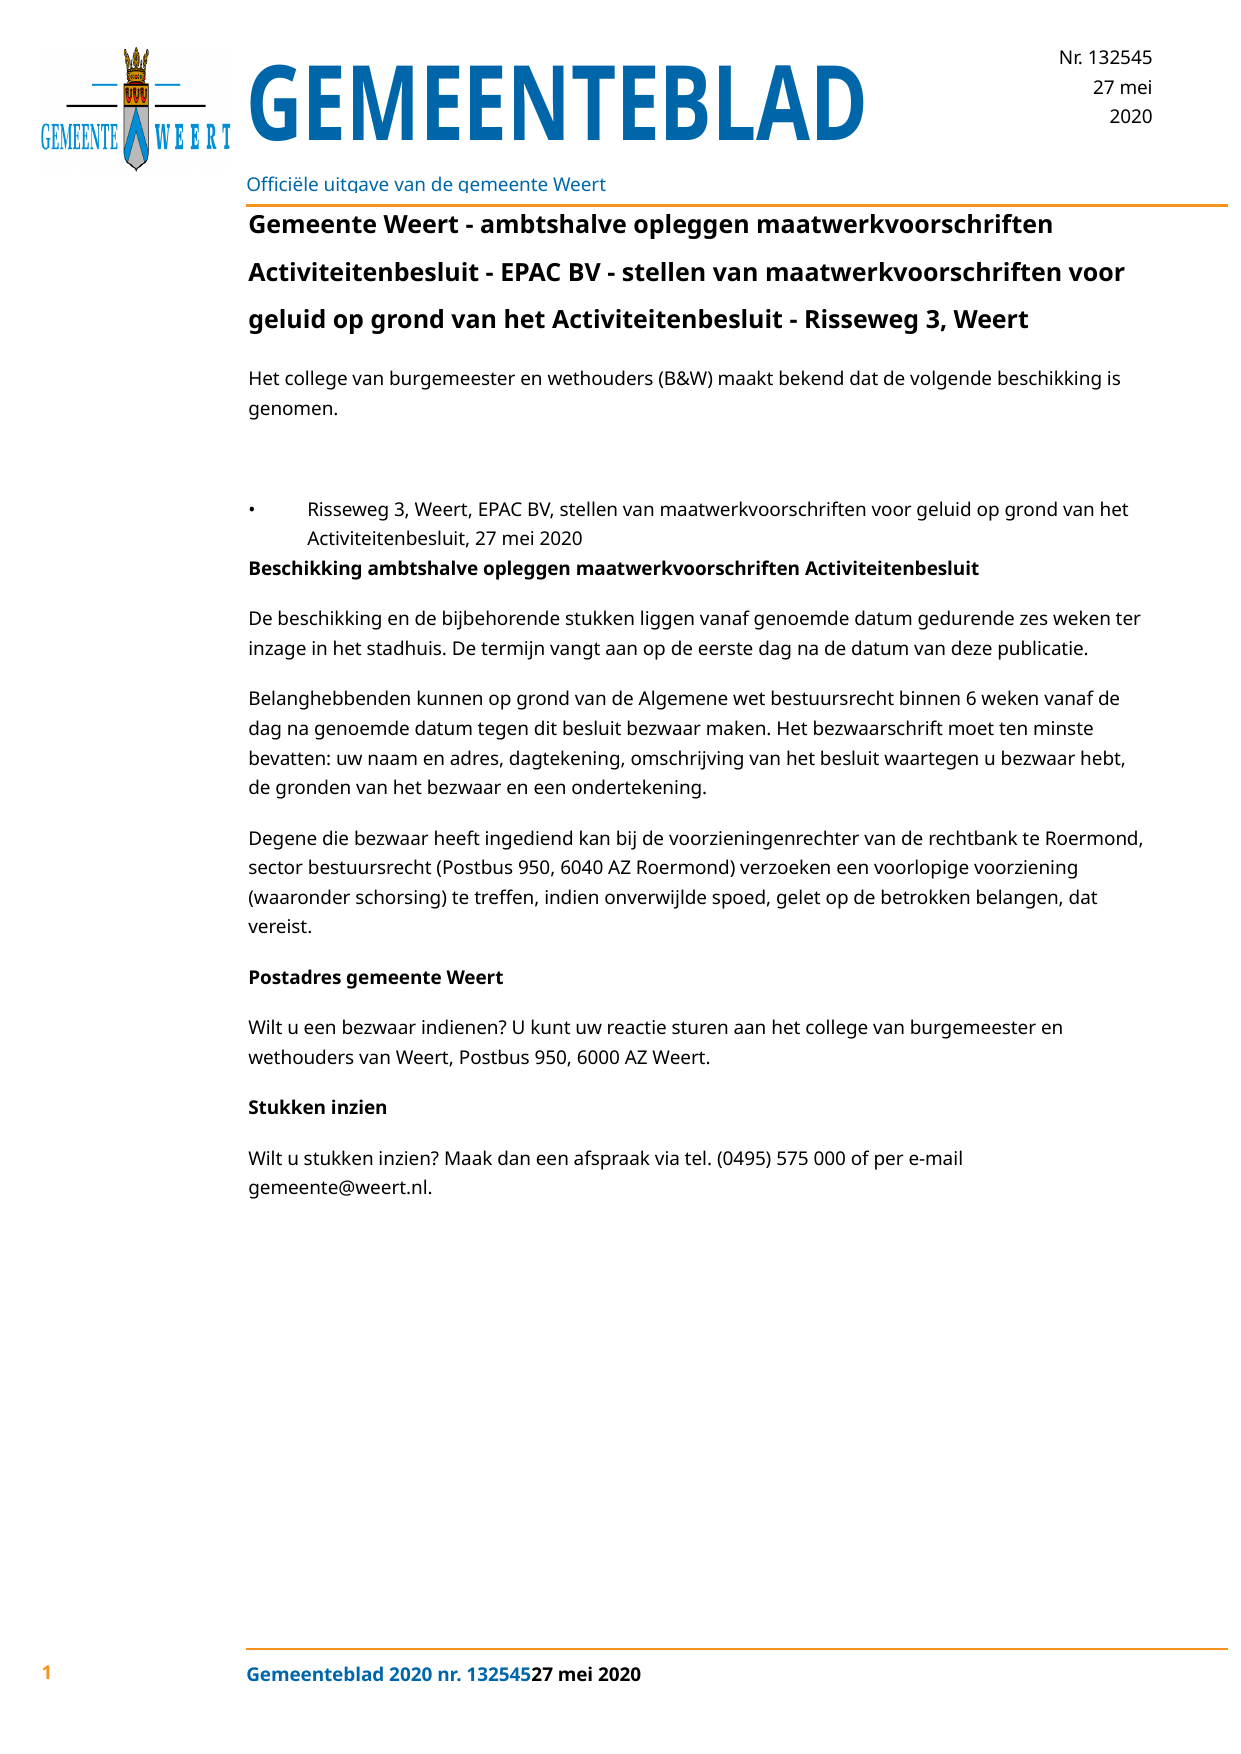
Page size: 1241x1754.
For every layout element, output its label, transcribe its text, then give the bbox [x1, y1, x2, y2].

text Wilt u een bezwaar indienen? U kunt uw reactie sturen aan het college van burgemeester en wethouders van Weert, Postbus 950, 6000 AZ Weert. [248, 1014, 1152, 1069]
text Postadres gemeente Weert [248, 964, 1152, 989]
text De beschikking en de bijbehorende stukken liggen vanaf genoemde datum gedurende zes weken ter inzage in het stadhuis. De termijn vangt aan op de eerste dag na de datum van deze publicatie. [248, 606, 1152, 661]
picture [41, 47, 231, 172]
text Belanghebbenden kunnen op grond van de Algemene wet bestuursrecht binnen 6 weken vanaf de dag na genoemde datum tegen dit besluit bezwaar maken. Het bezwaarschrift moet ten minste bevatten: uw naam en adres, dagtekening, omschrijving van het besluit waartegen u bezwaar hebt, de gronden van het bezwaar en een ondertekening. [248, 686, 1152, 800]
list Risseweg 3, Weert, EPAC BV, stellen van maatwerkvoorschriften voor geluid op grond van het Activiteitenbesluit, 27 mei 2020 [248, 496, 1152, 551]
text Degene die bezwaar heeft ingediend kan bij de voorzieningenrechter van de rechtbank te Roermond, sector bestuursrecht (Postbus 950, 6040 AZ Roermond) verzoeken een voorlopige voorziening (waaronder schorsing) te treffen, indien onverwijlde spoed, gelet op de betrokken belangen, dat vereist. [248, 825, 1152, 939]
text Beschikking ambtshalve opleggen maatwerkvoorschriften Activiteitenbesluit [248, 555, 1152, 581]
text Wilt u stukken inzien? Maak dan een afspraak via tel. (0495) 575 000 of per e-mail gemeente@weert.nl. [248, 1145, 1152, 1200]
text Gemeente Weert - ambtshalve opleggen maatwerkvoorschriften Activiteitenbesluit - EPAC BV - stellen van maatwerkvoorschriften voor geluid op grond van het Activiteitenbesluit - Risseweg 3, Weert [248, 207, 1152, 336]
text Stukken inzien [248, 1094, 1152, 1120]
text Het college van burgemeester en wethouders (B&W) maakt bekend dat de volgende beschikking is genomen. [248, 366, 1152, 421]
